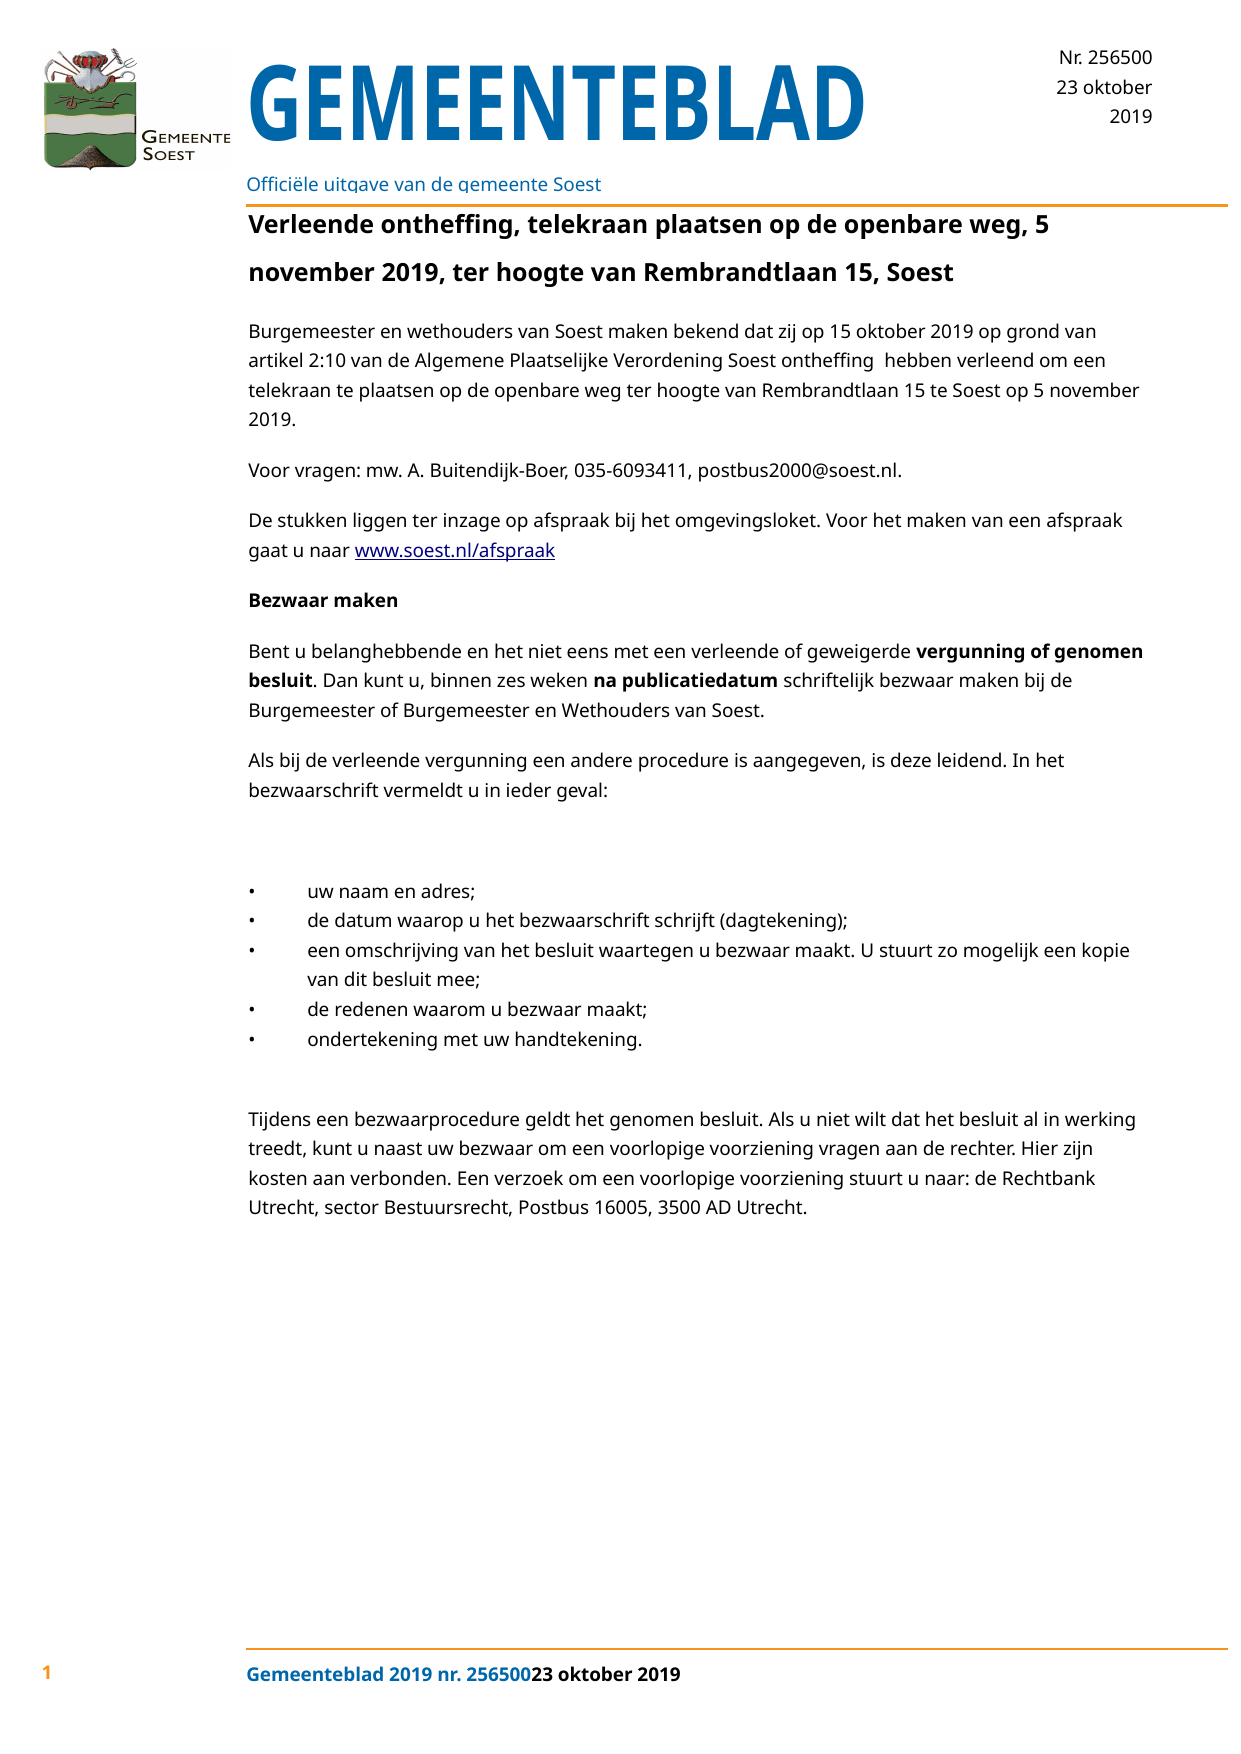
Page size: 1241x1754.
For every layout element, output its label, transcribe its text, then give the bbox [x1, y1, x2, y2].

text Bent u belanghebbende en het niet eens met een verleende of geweigerde vergunning of genomen besluit. Dan kunt u, binnen zes weken na publicatiedatum schriftelijk bezwaar maken bij de Burgemeester of Burgemeester en Wethouders van Soest. [248, 638, 1152, 723]
list een omschrijving van het besluit waartegen u bezwaar maakt. U stuurt zo mogelijk een kopie van dit besluit mee; [248, 937, 1152, 992]
text Tijdens een bezwaarprocedure geldt het genomen besluit. Als u niet wilt dat het besluit al in werking treedt, kunt u naast uw bezwaar om een voorlopige voorziening vragen aan de rechter. Hier zijn kosten aan verbonden. Een verzoek om een voorlopige voorziening stuurt u naar: de Rechtbank Utrecht, sector Bestuursrecht, Postbus 16005, 3500 AD Utrecht. [248, 1106, 1152, 1220]
text Burgemeester en wethouders van Soest maken bekend dat zij op 15 oktober 2019 op grond van artikel 2:10 van de Algemene Plaatselijke Verordening Soest ontheffing hebben verleend om een telekraan te plaatsen op de openbare weg ter hoogte van Rembrandtlaan 15 te Soest op 5 november 2019. [248, 318, 1152, 432]
text Verleende ontheffing, telekraan plaatsen op de openbare weg, 5 november 2019, ter hoogte van Rembrandtlaan 15, Soest [248, 207, 1152, 288]
list uw naam en adres; [248, 878, 1152, 904]
list de redenen waarom u bezwaar maakt; [248, 996, 1152, 1022]
text Bezwaar maken [248, 587, 1152, 613]
text Voor vragen: mw. A. Buitendijk-Boer, 035-6093411, postbus2000@soest.nl. [248, 457, 1152, 483]
text Als bij de verleende vergunning een andere procedure is aangegeven, is deze leidend. In het bezwaarschrift vermeldt u in ieder geval: [248, 747, 1152, 803]
text De stukken liggen ter inzage op afspraak bij het omgevingsloket. Voor het maken van een afspraak gaat u naar www.soest.nl/afspraak [248, 507, 1152, 563]
picture [41, 47, 231, 172]
list ondertekening met uw handtekening. [248, 1026, 1152, 1052]
list de datum waarop u het bezwaarschrift schrijft (dagtekening); [248, 907, 1152, 933]
